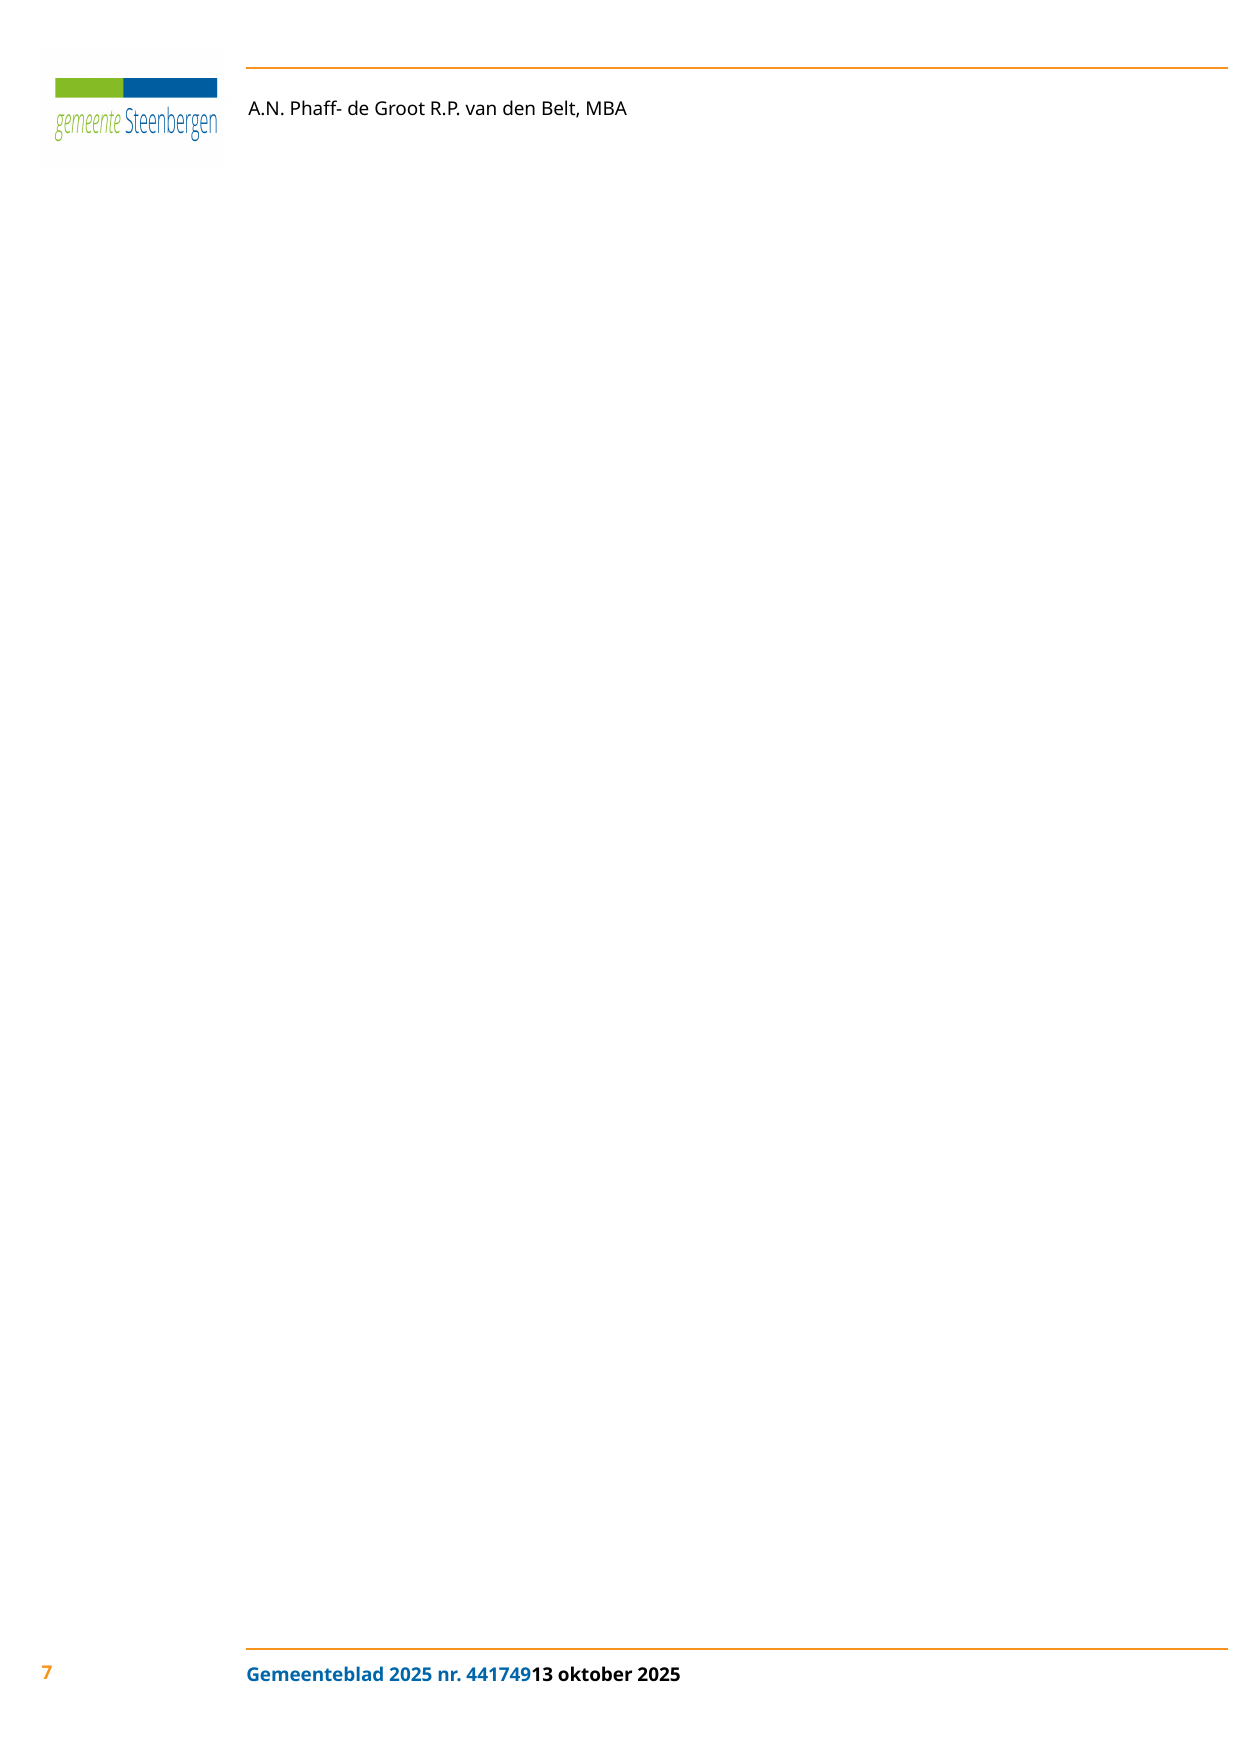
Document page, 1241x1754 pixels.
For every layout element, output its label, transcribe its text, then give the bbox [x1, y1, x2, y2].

text A.N. Phaff- de Groot R.P. van den Belt, MBA [248, 95, 1152, 121]
picture [41, 47, 231, 172]
